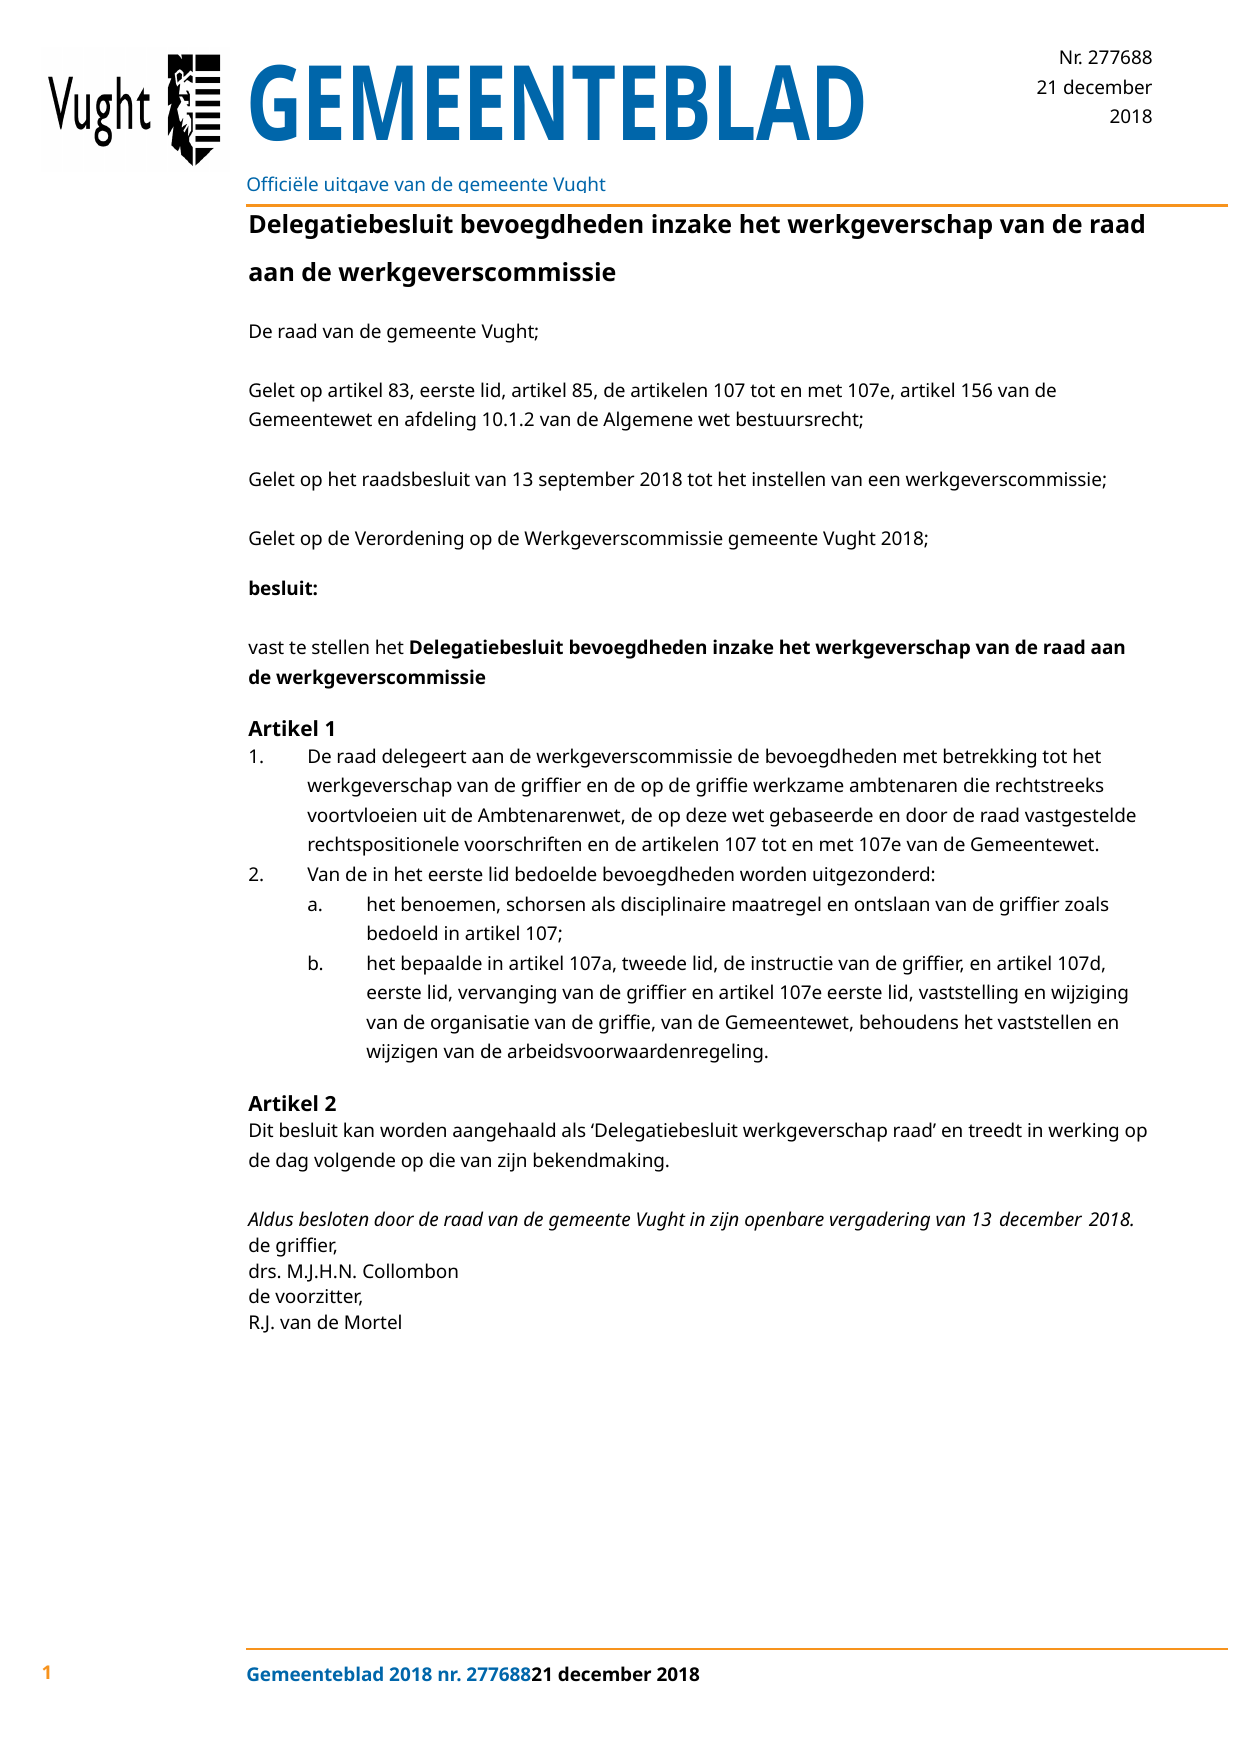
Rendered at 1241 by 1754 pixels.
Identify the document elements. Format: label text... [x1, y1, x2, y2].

text Gelet op het raadsbesluit van 13 september 2018 tot het instellen van een werkgeverscommissie; [248, 466, 1152, 492]
text Gelet op artikel 83, eerste lid, artikel 85, de artikelen 107 tot en met 107e, artikel 156 van de Gemeentewet en afdeling 10.1.2 van de Algemene wet bestuursrecht; [248, 377, 1152, 432]
text Dit besluit kan worden aangehaald als ‘Delegatiebesluit werkgeverschap raad’ en treedt in werking op de dag volgende op die van zijn bekendmaking. [248, 1118, 1152, 1173]
list het benoemen, schorsen als disciplinaire maatregel en ontslaan van de griffier zoals bedoeld in artikel 107; [307, 891, 1152, 946]
text Aldus besloten door de raad van de gemeente Vught in zijn openbare vergadering van 13 december 2018. [248, 1206, 1152, 1232]
list Van de in het eerste lid bedoelde bevoegdheden worden uitgezonderd: [248, 861, 1152, 887]
text Artikel 2 [248, 1089, 1152, 1118]
text vast te stellen het Delegatiebesluit bevoegdheden inzake het werkgeverschap van de raad aan de werkgeverscommissie [248, 634, 1152, 690]
text Delegatiebesluit bevoegdheden inzake het werkgeverschap van de raad aan de werkgeverscommissie [248, 207, 1152, 288]
text drs. M.J.H.N. Collombon [248, 1258, 1152, 1283]
text de griffier, [248, 1232, 1152, 1258]
text Gelet op de Verordening op de Werkgeverscommissie gemeente Vught 2018; [248, 525, 1152, 551]
picture [41, 47, 231, 172]
text Artikel 1 [248, 714, 1152, 743]
list De raad delegeert aan de werkgeverscommissie de bevoegdheden met betrekking tot het werkgeverschap van de griffier en de op de griffie werkzame ambtenaren die rechtstreeks voortvloeien uit de Ambtenarenwet, de op deze wet gebaseerde en door de raad vastgestelde rechtspositionele voorschriften en de artikelen 107 tot en met 107e van de Gemeentewet. [248, 743, 1152, 857]
text besluit: [248, 575, 1152, 601]
text De raad van de gemeente Vught; [248, 318, 1152, 344]
list het bepaalde in artikel 107a, tweede lid, de instructie van de griffier, en artikel 107d, eerste lid, vervanging van de griffier en artikel 107e eerste lid, vaststelling en wijziging van de organisatie van de griffie, van de Gemeentewet, behoudens het vaststellen en wijzigen van de arbeidsvoorwaardenregeling. [307, 950, 1152, 1064]
text de voorzitter, [248, 1283, 1152, 1309]
text R.J. van de Mortel [248, 1309, 1152, 1335]
